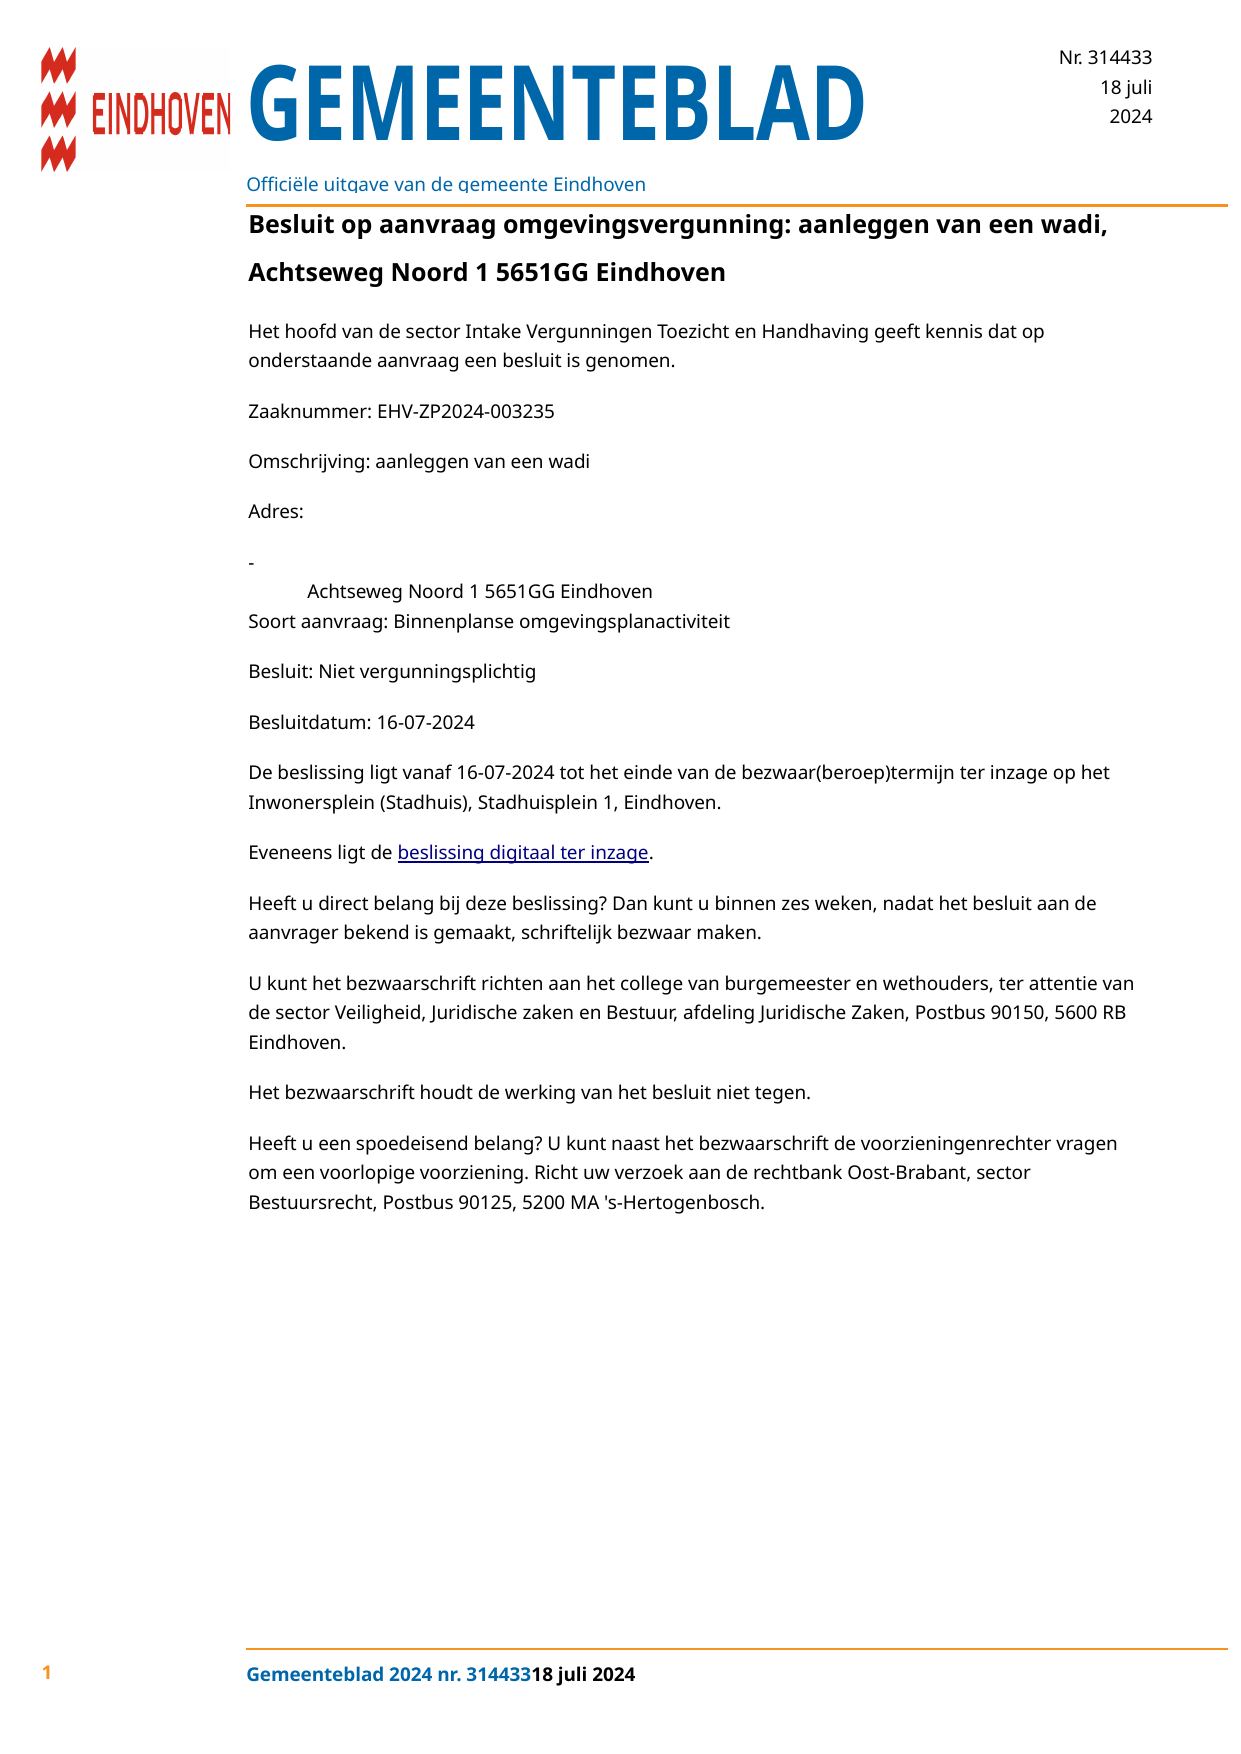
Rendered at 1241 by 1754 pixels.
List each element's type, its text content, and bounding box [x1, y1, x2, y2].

text Besluit: Niet vergunningsplichtig [248, 659, 1152, 684]
text Omschrijving: aanleggen van een wadi [248, 448, 1152, 474]
text Besluitdatum: 16-07-2024 [248, 709, 1152, 735]
list Achtseweg Noord 1 5651GG Eindhoven [248, 579, 1152, 604]
text Het hoofd van de sector Intake Vergunningen Toezicht en Handhaving geeft kennis dat op onderstaande aanvraag een besluit is genomen. [248, 318, 1152, 373]
picture [41, 47, 231, 172]
text Zaaknummer: EHV-ZP2024-003235 [248, 398, 1152, 424]
text Heeft u een spoedeisend belang? U kunt naast het bezwaarschrift de voorzieningenrechter vragen om een voorlopige voorziening. Richt uw verzoek aan de rechtbank Oost-Brabant, sector Bestuursrecht, Postbus 90125, 5200 MA 's-Hertogenbosch. [248, 1130, 1152, 1215]
text De beslissing ligt vanaf 16-07-2024 tot het einde van de bezwaar(beroep)termijn ter inzage op het Inwonersplein (Stadhuis), Stadhuisplein 1, Eindhoven. [248, 759, 1152, 815]
text Besluit op aanvraag omgevingsvergunning: aanleggen van een wadi, Achtseweg Noord 1 5651GG Eindhoven [248, 207, 1152, 288]
text Heeft u direct belang bij deze beslissing? Dan kunt u binnen zes weken, nadat het besluit aan de aanvrager bekend is gemaakt, schriftelijk bezwaar maken. [248, 890, 1152, 945]
text Eveneens ligt de beslissing digitaal ter inzage. [248, 839, 1152, 865]
text Adres: [248, 499, 1152, 524]
text Het bezwaarschrift houdt de werking van het besluit niet tegen. [248, 1079, 1152, 1105]
text U kunt het bezwaarschrift richten aan het college van burgemeester en wethouders, ter attentie van de sector Veiligheid, Juridische zaken en Bestuur, afdeling Juridische Zaken, Postbus 90150, 5600 RB Eindhoven. [248, 970, 1152, 1055]
text Soort aanvraag: Binnenplanse omgevingsplanactiviteit [248, 608, 1152, 634]
